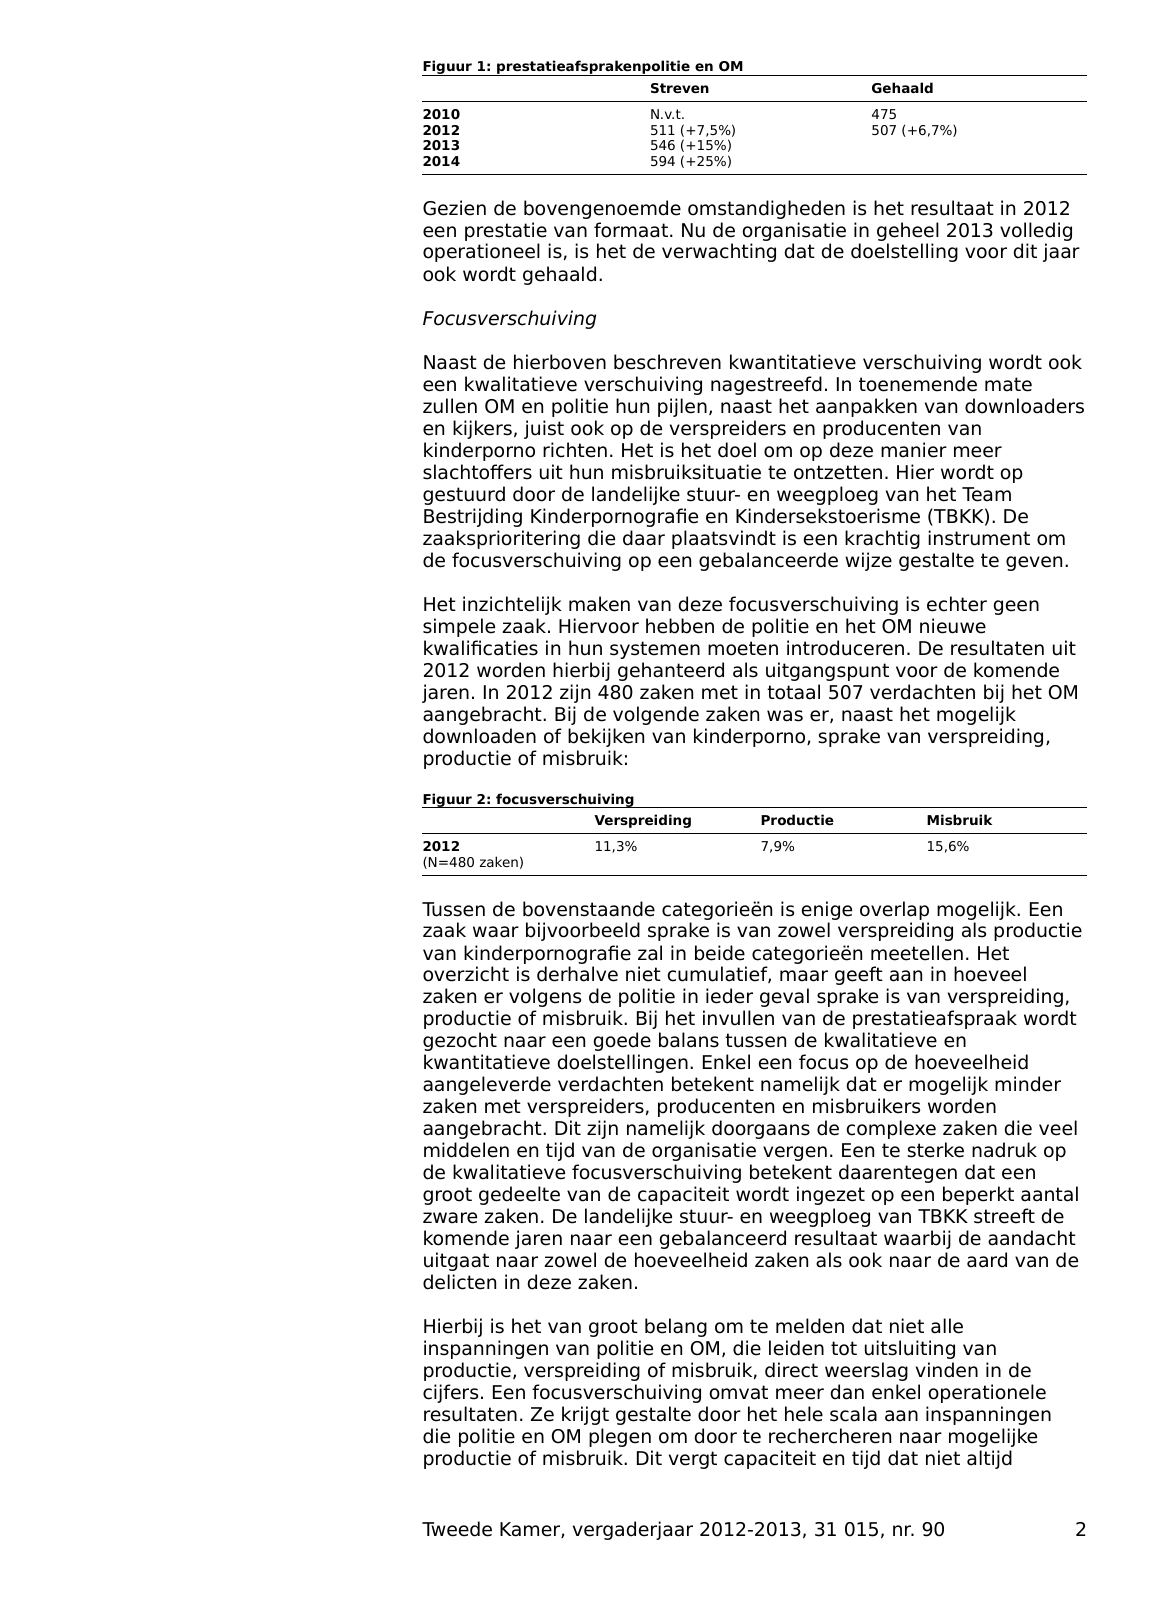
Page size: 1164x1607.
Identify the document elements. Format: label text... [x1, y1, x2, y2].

table_cell 15,6% [921, 834, 1087, 875]
table_cell 594 (+25%) [644, 154, 865, 174]
table_cell 11,3% [588, 834, 754, 875]
table_cell 2012 [422, 123, 644, 138]
table_cell 2013 [422, 138, 644, 154]
text Gezien de bovengenoemde omstandigheden is het resultaat in 2012 een prestatie van formaat. Nu de organisatie in geheel 2013 volledig operationeel is, is het de verwachting dat de doelstelling voor dit jaar ook wordt gehaald. [422, 197, 1087, 285]
table_cell [865, 138, 1087, 154]
table_cell Streven [644, 76, 865, 101]
table_cell Misbruik [921, 808, 1087, 833]
table_cell Verspreiding [588, 808, 754, 833]
table_cell [865, 154, 1087, 174]
subtitle Focusverschuiving [422, 308, 1087, 329]
text Tussen de bovenstaande categorieën is enige overlap mogelijk. Een zaak waar bijvoorbeeld sprake is van zowel verspreiding als productie van kinderpornografie zal in beide categorieën meetellen. Het overzicht is derhalve niet cumulatief, maar geeft aan in hoeveel zaken er volgens de politie in ieder geval sprake is van verspreiding, productie of misbruik. Bij het invullen van de prestatieafspraak wordt gezocht naar een goede balans tussen de kwalitatieve en kwantitatieve doelstellingen. Enkel een focus op de hoeveelheid aangeleverde verdachten betekent namelijk dat er mogelijk minder zaken met verspreiders, producenten en misbruikers worden aangebracht. Dit zijn namelijk doorgaans de complexe zaken die veel middelen en tijd van de organisatie vergen. Een te sterke nadruk op de kwalitatieve focusverschuiving betekent daarentegen dat een groot gedeelte van de capaciteit wordt ingezet op een beperkt aantal zware zaken. De landelijke stuur- en weegploeg van TBKK streeft de komende jaren naar een gebalanceerd resultaat waarbij de aandacht uitgaat naar zowel de hoeveelheid zaken als ook naar de aard van de delicten in deze zaken. [422, 898, 1087, 1294]
table_cell [422, 808, 588, 833]
table_header Figuur 2: focusverschuiving [422, 791, 1087, 807]
table_cell Gehaald [865, 76, 1087, 101]
table_header Figuur 1: prestatieafsprakenpolitie en OM [422, 59, 1087, 75]
table_cell 2010 [422, 102, 644, 122]
text Het inzichtelijk maken van deze focusverschuiving is echter geen simpele zaak. Hiervoor hebben de politie en het OM nieuwe kwalificaties in hun systemen moeten introduceren. De resultaten uit 2012 worden hierbij gehanteerd als uitgangspunt voor de komende jaren. In 2012 zijn 480 zaken met in totaal 507 verdachten bij het OM aangebracht. Bij de volgende zaken was er, naast het mogelijk downloaden of bekijken van kinderporno, sprake van verspreiding, productie of misbruik: [422, 594, 1087, 769]
table_cell Productie [754, 808, 921, 833]
table_cell 507 (+6,7%) [865, 123, 1087, 138]
table_cell 2012 (N=480 zaken) [422, 834, 588, 875]
text Naast de hierboven beschreven kwantitatieve verschuiving wordt ook een kwalitatieve verschuiving nagestreefd. In toenemende mate zullen OM en politie hun pijlen, naast het aanpakken van downloaders en kijkers, juist ook op de verspreiders en producenten van kinderporno richten. Het is het doel om op deze manier meer slachtoffers uit hun misbruiksituatie te ontzetten. Hier wordt op gestuurd door de landelijke stuur- en weegploeg van het Team Bestrijding Kinderpornografie en Kindersekstoerisme (TBKK). De zaaksprioritering die daar plaatsvindt is een krachtig instrument om de focusverschuiving op een gebalanceerde wijze gestalte te geven. [422, 352, 1087, 572]
table_cell 511 (+7,5%) [644, 123, 865, 138]
table_cell 7,9% [754, 834, 921, 875]
text Hierbij is het van groot belang om te melden dat niet alle inspanningen van politie en OM, die leiden tot uitsluiting van productie, verspreiding of misbruik, direct weerslag vinden in de cijfers. Een focusverschuiving omvat meer dan enkel operationele resultaten. Ze krijgt gestalte door het hele scala aan inspanningen die politie en OM plegen om door te rechercheren naar mogelijke productie of misbruik. Dit vergt capaciteit en tijd dat niet altijd [422, 1316, 1087, 1470]
table_cell N.v.t. [644, 102, 865, 122]
table_cell 2014 [422, 154, 644, 174]
table_cell 475 [865, 102, 1087, 122]
table_cell [422, 76, 644, 101]
table_cell 546 (+15%) [644, 138, 865, 154]
